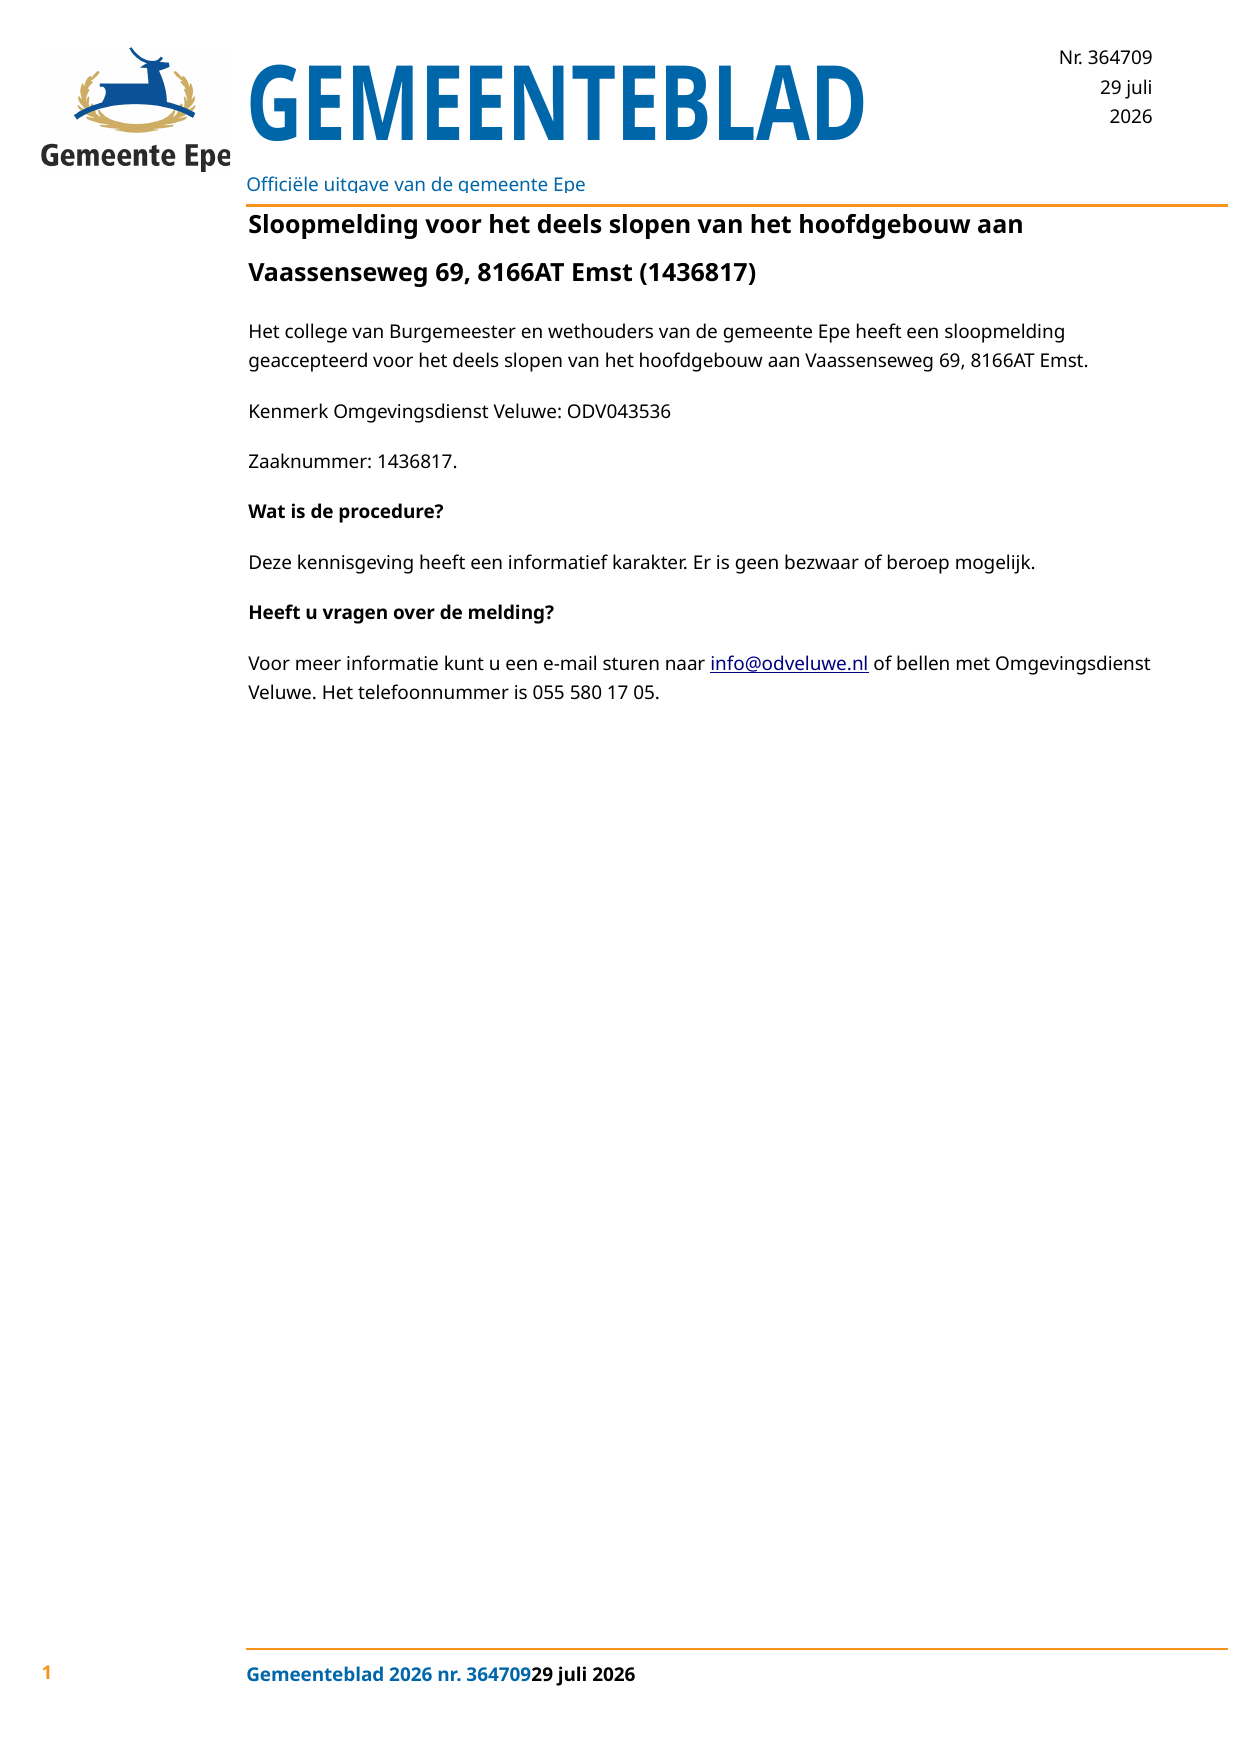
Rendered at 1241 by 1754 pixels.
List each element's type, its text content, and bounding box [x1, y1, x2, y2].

text Wat is de procedure? [248, 499, 1152, 524]
picture [41, 47, 231, 172]
text Deze kennisgeving heeft een informatief karakter. Er is geen bezwaar of beroep mogelijk. [248, 549, 1152, 575]
text Heeft u vragen over de melding? [248, 599, 1152, 625]
text Voor meer informatie kunt u een e-mail sturen naar info@odveluwe.nl of bellen met Omgevingsdienst Veluwe. Het telefoonnummer is 055 580 17 05. [248, 650, 1152, 705]
text Sloopmelding voor het deels slopen van het hoofdgebouw aan Vaassenseweg 69, 8166AT Emst (1436817) [248, 207, 1152, 288]
text Het college van Burgemeester en wethouders van de gemeente Epe heeft een sloopmelding geaccepteerd voor het deels slopen van het hoofdgebouw aan Vaassenseweg 69, 8166AT Emst. [248, 318, 1152, 373]
text Zaaknummer: 1436817. [248, 448, 1152, 474]
text Kenmerk Omgevingsdienst Veluwe: ODV043536 [248, 398, 1152, 424]
